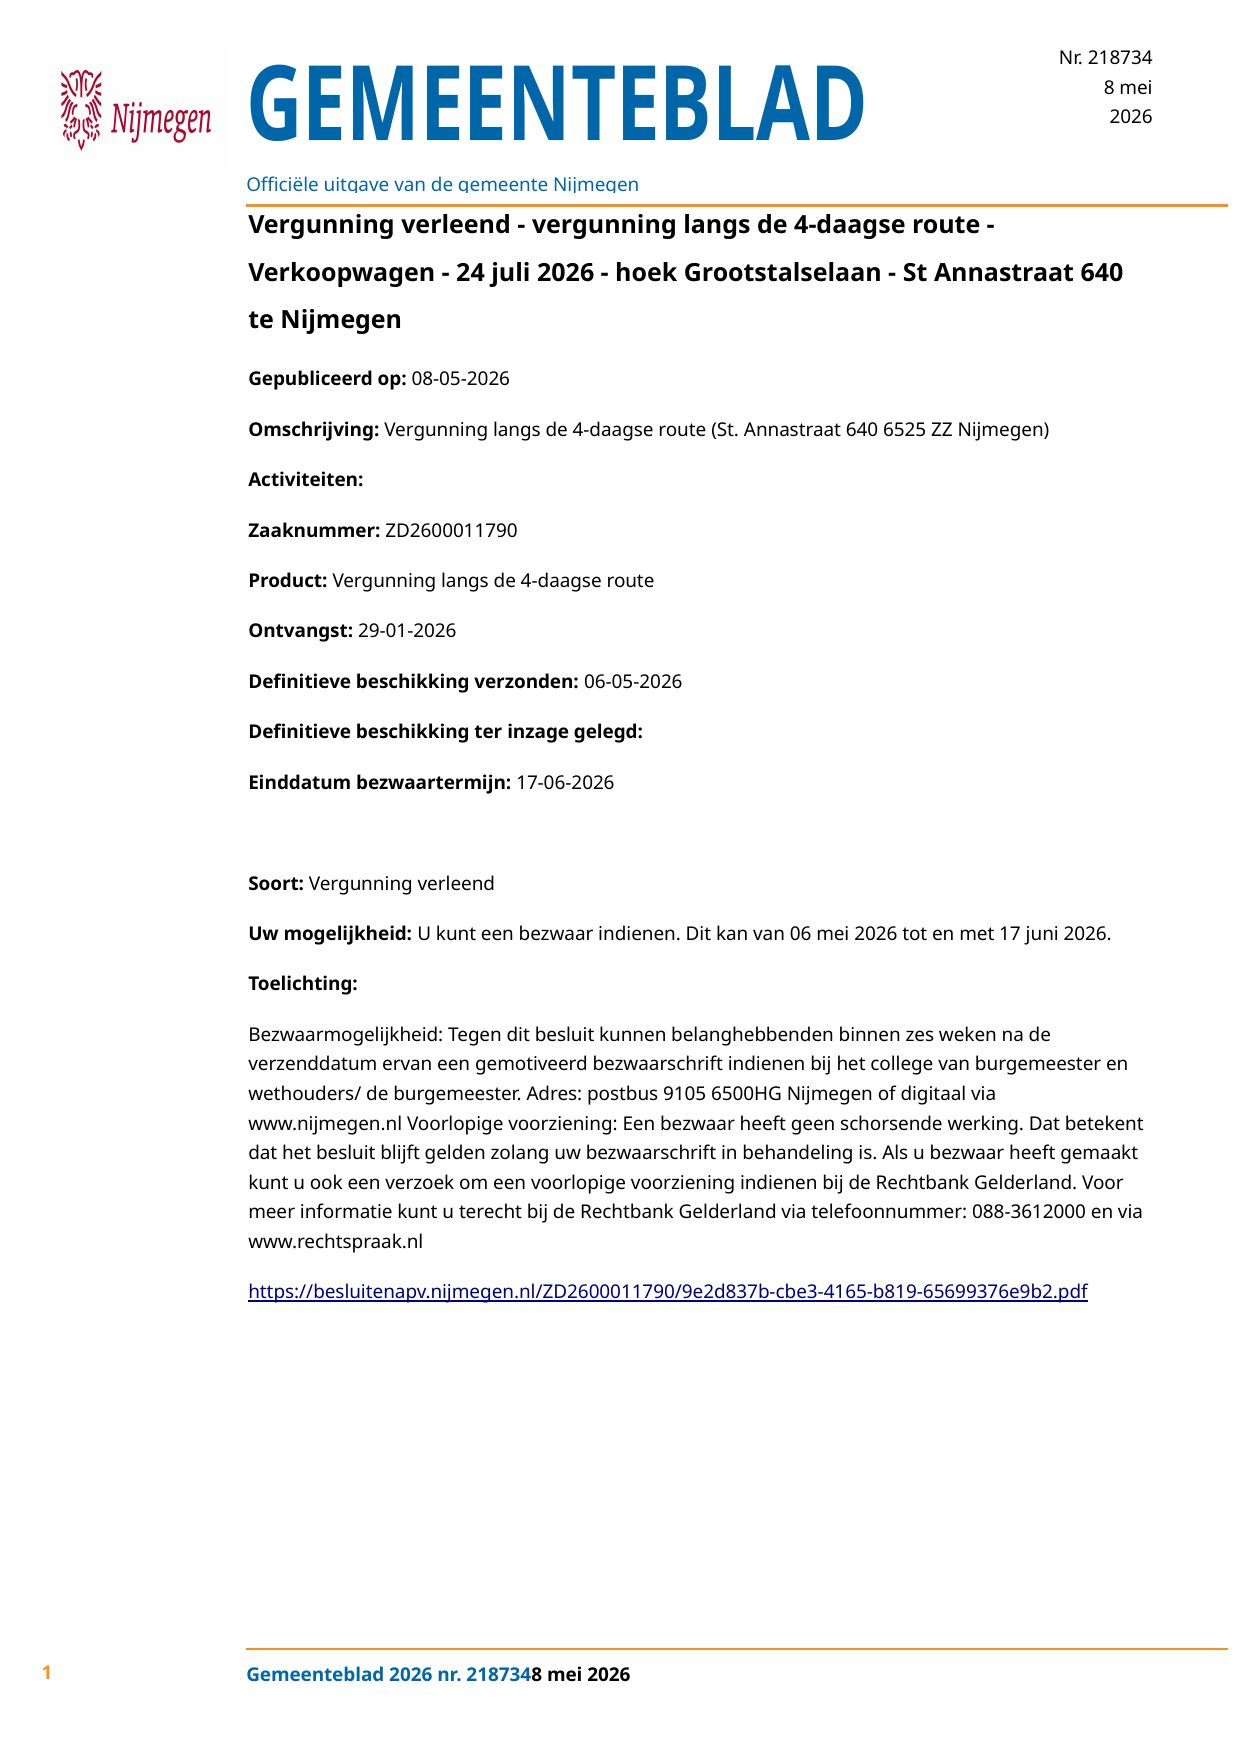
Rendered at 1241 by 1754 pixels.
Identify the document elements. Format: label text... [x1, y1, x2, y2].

text Uw mogelijkheid: U kunt een bezwaar indienen. Dit kan van 06 mei 2026 tot en met 17 juni 2026. [248, 920, 1152, 946]
text Toelichting: [248, 971, 1152, 996]
text Product: Vergunning langs de 4-daagse route [248, 567, 1152, 593]
text Omschrijving: Vergunning langs de 4-daagse route (St. Annastraat 640 6525 ZZ Nijmegen) [248, 416, 1152, 442]
text Einddatum bezwaartermijn: 17-06-2026 [248, 769, 1152, 794]
text Definitieve beschikking verzonden: 06-05-2026 [248, 668, 1152, 694]
picture [41, 47, 231, 172]
text Definitieve beschikking ter inzage gelegd: [248, 718, 1152, 744]
text Ontvangst: 29-01-2026 [248, 618, 1152, 643]
text https://besluitenapv.nijmegen.nl/ZD2600011790/9e2d837b-cbe3-4165-b819-65699376e9b2.pdf [248, 1278, 1152, 1304]
text Bezwaarmogelijkheid: Tegen dit besluit kunnen belanghebbenden binnen zes weken na de verzenddatum ervan een gemotiveerd bezwaarschrift indienen bij het college van burgemeester en wethouders/ de burgemeester. Adres: postbus 9105 6500HG Nijmegen of digitaal via www.nijmegen.nl Voorlopige voorziening: Een bezwaar heeft geen schorsende werking. Dat betekent dat het besluit blijft gelden zolang uw bezwaarschrift in behandeling is. Als u bezwaar heeft gemaakt kunt u ook een verzoek om een voorlopige voorziening indienen bij de Rechtbank Gelderland. Voor meer informatie kunt u terecht bij de Rechtbank Gelderland via telefoonnummer: 088-3612000 en via www.rechtspraak.nl [248, 1021, 1152, 1254]
text Activiteiten: [248, 466, 1152, 492]
text Soort: Vergunning verleend [248, 870, 1152, 895]
text Gepubliceerd op: 08-05-2026 [248, 366, 1152, 391]
text Zaaknummer: ZD2600011790 [248, 517, 1152, 542]
text Vergunning verleend - vergunning langs de 4-daagse route - Verkoopwagen - 24 juli 2026 - hoek Grootstalselaan - St Annastraat 640 te Nijmegen [248, 207, 1152, 336]
